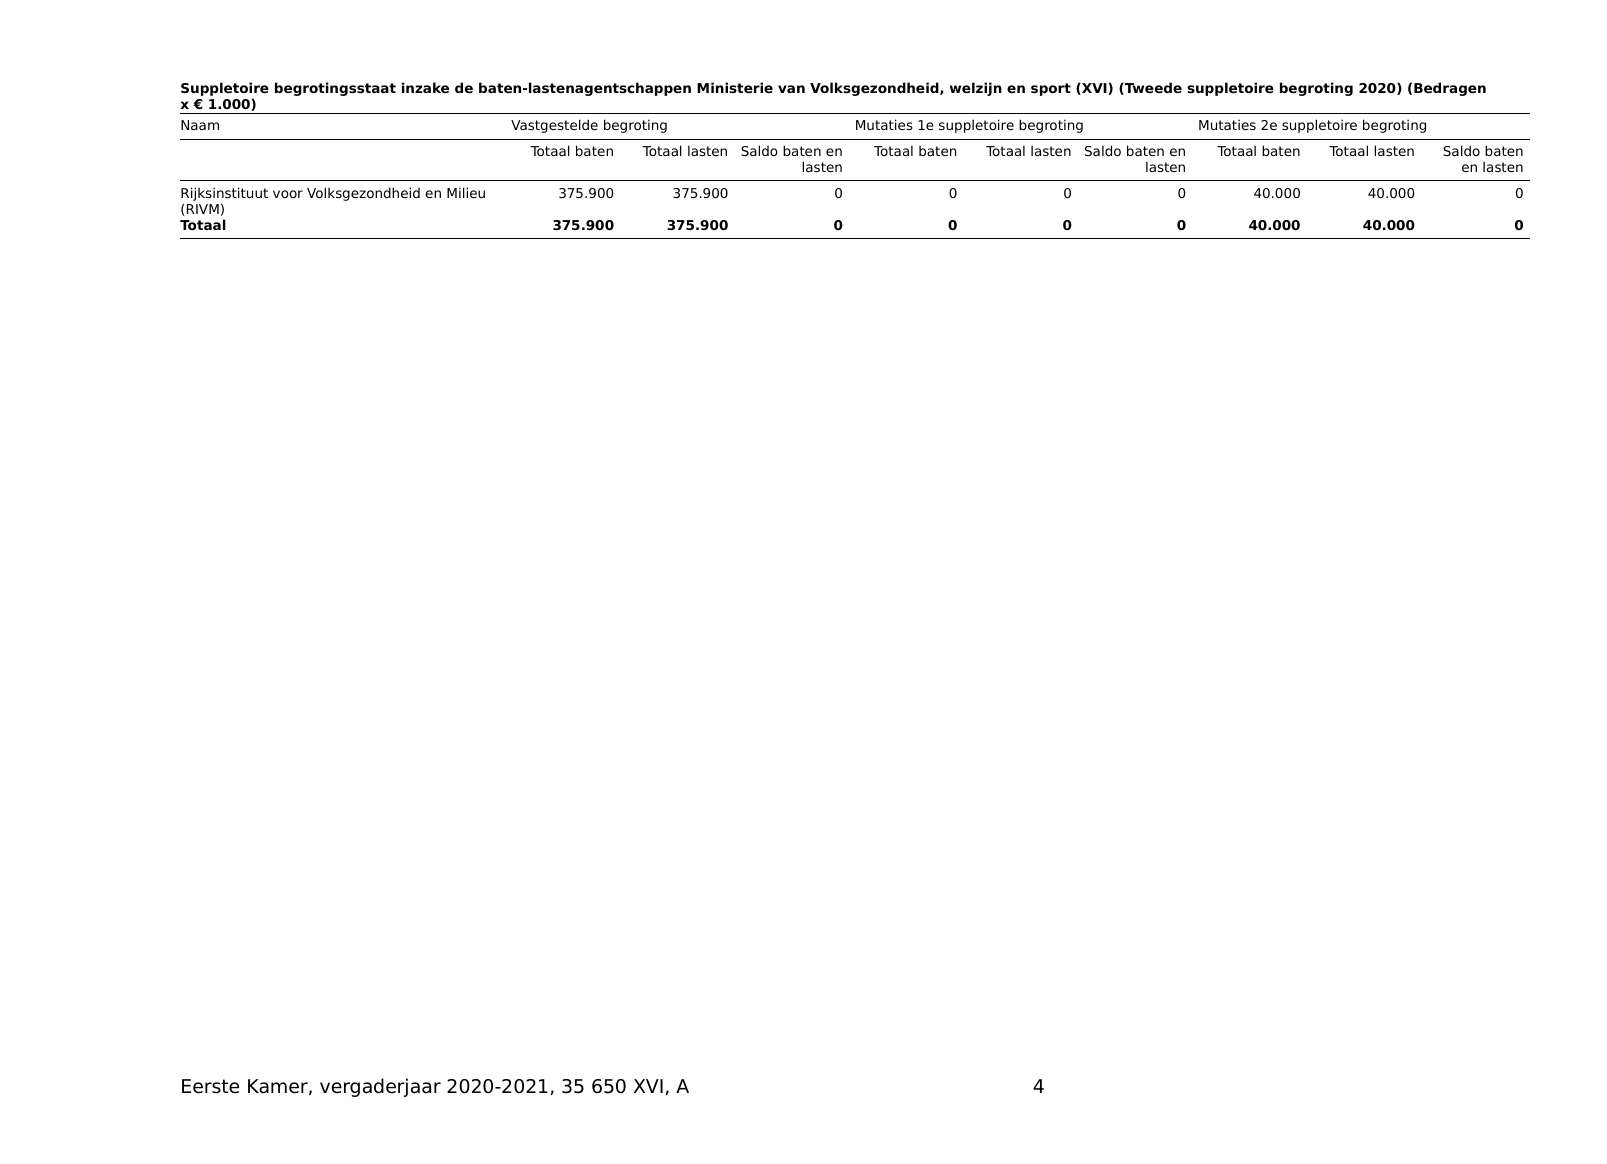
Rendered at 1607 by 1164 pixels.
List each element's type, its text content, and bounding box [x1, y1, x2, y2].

table_cell 375.900 [505, 218, 620, 238]
table_cell 375.900 [620, 181, 734, 218]
table_cell 0 [849, 218, 963, 238]
table_cell Totaal lasten [620, 140, 734, 180]
table_cell Totaal baten [505, 140, 620, 180]
table_cell 375.900 [505, 181, 620, 218]
table_cell 0 [849, 181, 963, 218]
table_cell Totaal [180, 218, 505, 238]
table_cell Totaal lasten [1306, 140, 1421, 180]
table_cell 0 [1078, 218, 1192, 238]
table_cell Mutaties 1e suppletoire begroting [849, 114, 1192, 138]
table_cell Saldo baten en lasten [734, 140, 849, 180]
table_cell 375.900 [620, 218, 734, 238]
table_cell Saldo baten en lasten [1078, 140, 1192, 180]
table_cell Vastgestelde begroting [505, 114, 849, 138]
table_cell 0 [1421, 181, 1529, 218]
table_header Suppletoire begrotingsstaat inzake de baten-lastenagentschappen Ministerie van Volksgezondheid, welzijn en sport (XVI) (Tweede suppletoire begroting 2020) (Bedragen x € 1.000) [180, 81, 1529, 112]
table_cell 40.000 [1192, 218, 1306, 238]
table_cell 0 [1078, 181, 1192, 218]
table_cell 0 [963, 218, 1077, 238]
table_cell 0 [734, 181, 849, 218]
table_cell Totaal baten [849, 140, 963, 180]
table_cell 0 [734, 218, 849, 238]
table_cell Naam [180, 114, 505, 138]
table_cell 0 [963, 181, 1077, 218]
table_cell Totaal baten [1192, 140, 1306, 180]
table_cell Totaal lasten [963, 140, 1077, 180]
table_cell [180, 140, 505, 180]
table_cell Rijksinstituut voor Volksgezondheid en Milieu (RIVM) [180, 181, 505, 218]
table_cell 40.000 [1306, 181, 1421, 218]
table_cell 40.000 [1192, 181, 1306, 218]
table_cell Saldo baten en lasten [1421, 140, 1529, 180]
table_cell 40.000 [1306, 218, 1421, 238]
table_cell 0 [1421, 218, 1529, 238]
table_cell Mutaties 2e suppletoire begroting [1192, 114, 1529, 138]
